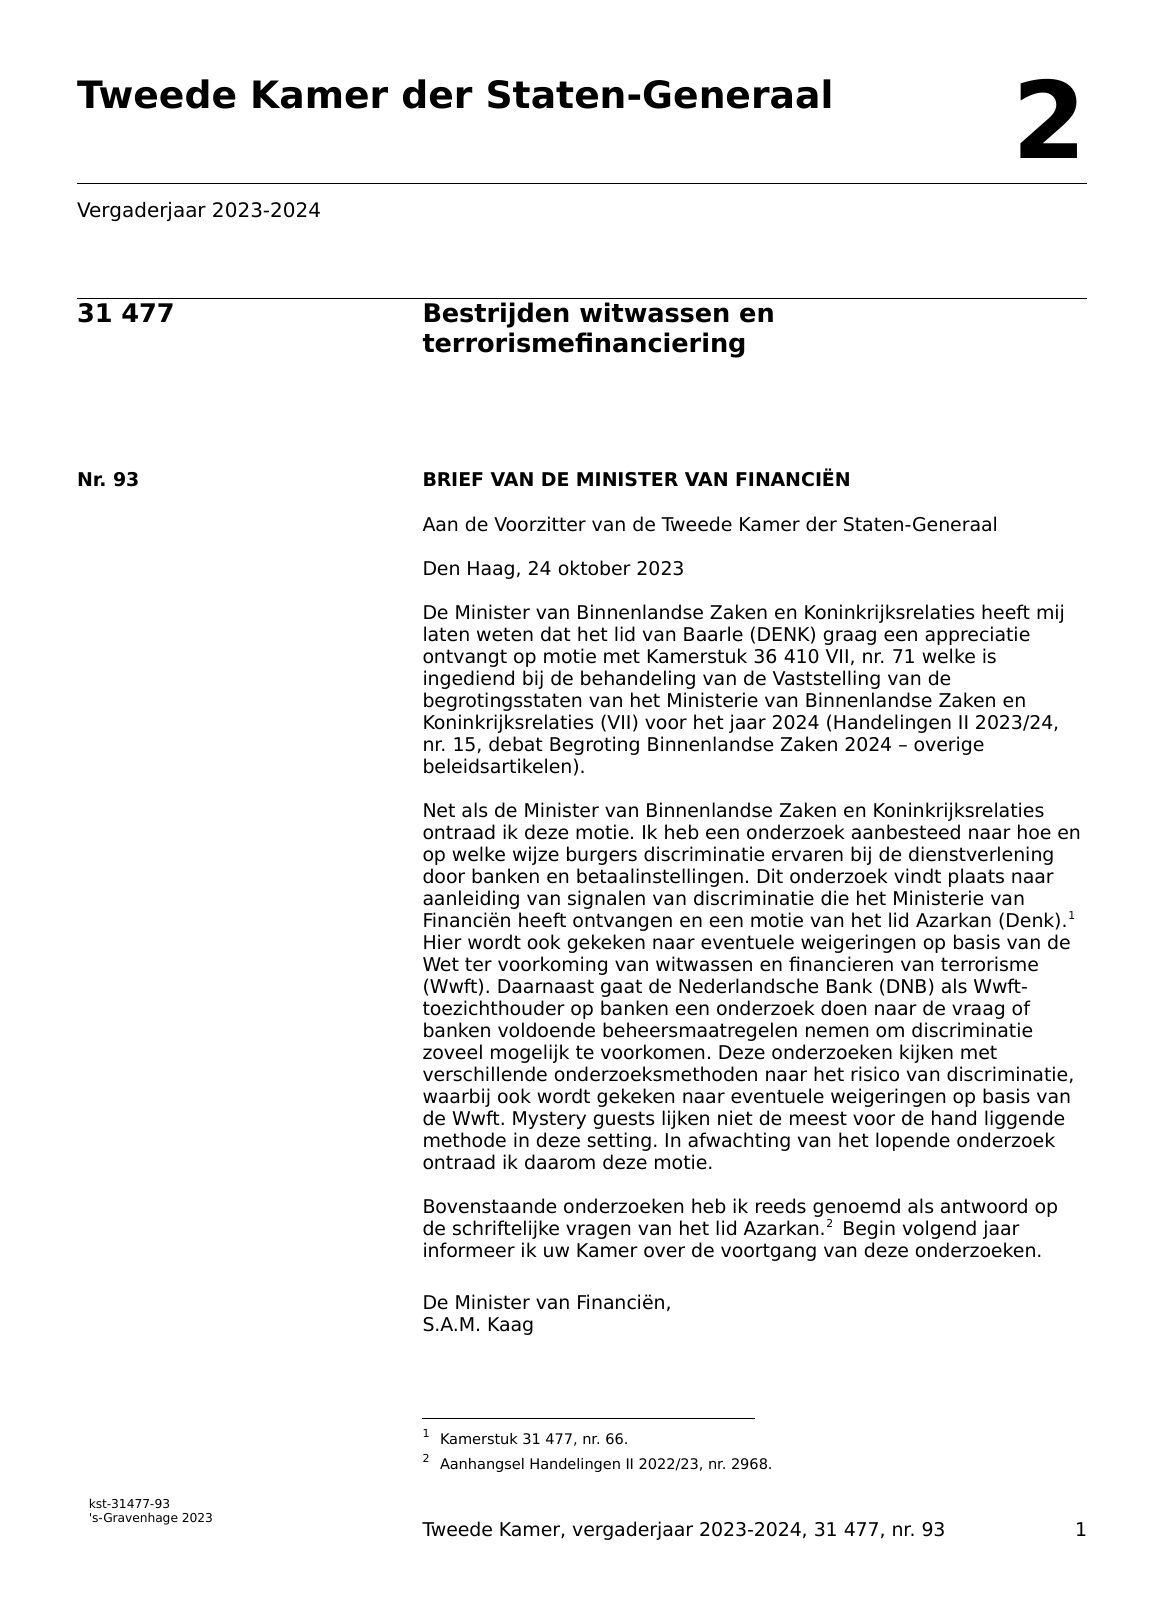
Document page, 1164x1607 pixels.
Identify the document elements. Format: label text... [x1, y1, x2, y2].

text Aanhangsel Handelingen II 2022/23, nr. 2968. [422, 1452, 1087, 1474]
table_header Tweede Kamer der Staten-Generaal [77, 59, 886, 183]
text Net als de Minister van Binnenlandse Zaken en Koninkrijksrelaties ontraad ik deze motie. Ik heb een onderzoek aanbesteed naar hoe en op welke wijze burgers discriminatie ervaren bij de dienstverlening door banken en betaalinstellingen. Dit onderzoek vindt plaats naar aanleiding van signalen van discriminatie die het Ministerie van Financiën heeft ontvangen en een motie van het lid Azarkan (Denk). Hier wordt ook gekeken naar eventuele weigeringen op basis van de Wet ter voorkoming van witwassen en financieren van terrorisme (Wwft). Daarnaast gaat de Nederlandsche Bank (DNB) als Wwft-toezichthouder op banken een onderzoek doen naar de vraag of banken voldoende beheersmaatregelen nemen om discriminatie zoveel mogelijk te voorkomen. Deze onderzoeken kijken met verschillende onderzoeksmethoden naar het risico van discriminatie, waarbij ook wordt gekeken naar eventuele weigeringen op basis van de Wwft. Mystery guests lijken niet de meest voor de hand liggende methode in deze setting. In afwachting van het lopende onderzoek ontraad ik daarom deze motie. [422, 800, 1087, 1173]
text Den Haag, 24 oktober 2023 [422, 558, 1087, 580]
text kst-31477-93 [88, 1497, 323, 1511]
text 's-Gravenhage 2023 [88, 1511, 323, 1525]
text Aan de Voorzitter van de Tweede Kamer der Staten-Generaal [422, 513, 1087, 536]
text Kamerstuk 31 477, nr. 66. [422, 1427, 1087, 1449]
subtitle 31 477 Bestrijden witwassen en terrorismefinanciering [77, 299, 1087, 358]
subtitle Nr. 93 BRIEF VAN DE MINISTER VAN FINANCIËN [77, 469, 1087, 491]
table_cell Vergaderjaar 2023-2024 [77, 184, 1087, 298]
text De Minister van Financiën, S.A.M. Kaag [422, 1292, 1087, 1336]
text Bovenstaande onderzoeken heb ik reeds genoemd als antwoord op de schriftelijke vragen van het lid Azarkan. Begin volgend jaar informeer ik uw Kamer over de voortgang van deze onderzoeken. [422, 1196, 1087, 1262]
text De Minister van Binnenlandse Zaken en Koninkrijksrelaties heeft mij laten weten dat het lid van Baarle (DENK) graag een appreciatie ontvangt op motie met Kamerstuk 36 410 VII, nr. 71 welke is ingediend bij de behandeling van de Vaststelling van de begrotingsstaten van het Ministerie van Binnenlandse Zaken en Koninkrijksrelaties (VII) voor het jaar 2024 (Handelingen II 2023/24, nr. 15, debat Begroting Binnenlandse Zaken 2024 – overige beleidsartikelen). [422, 602, 1087, 778]
table_header 2 [886, 59, 1087, 183]
